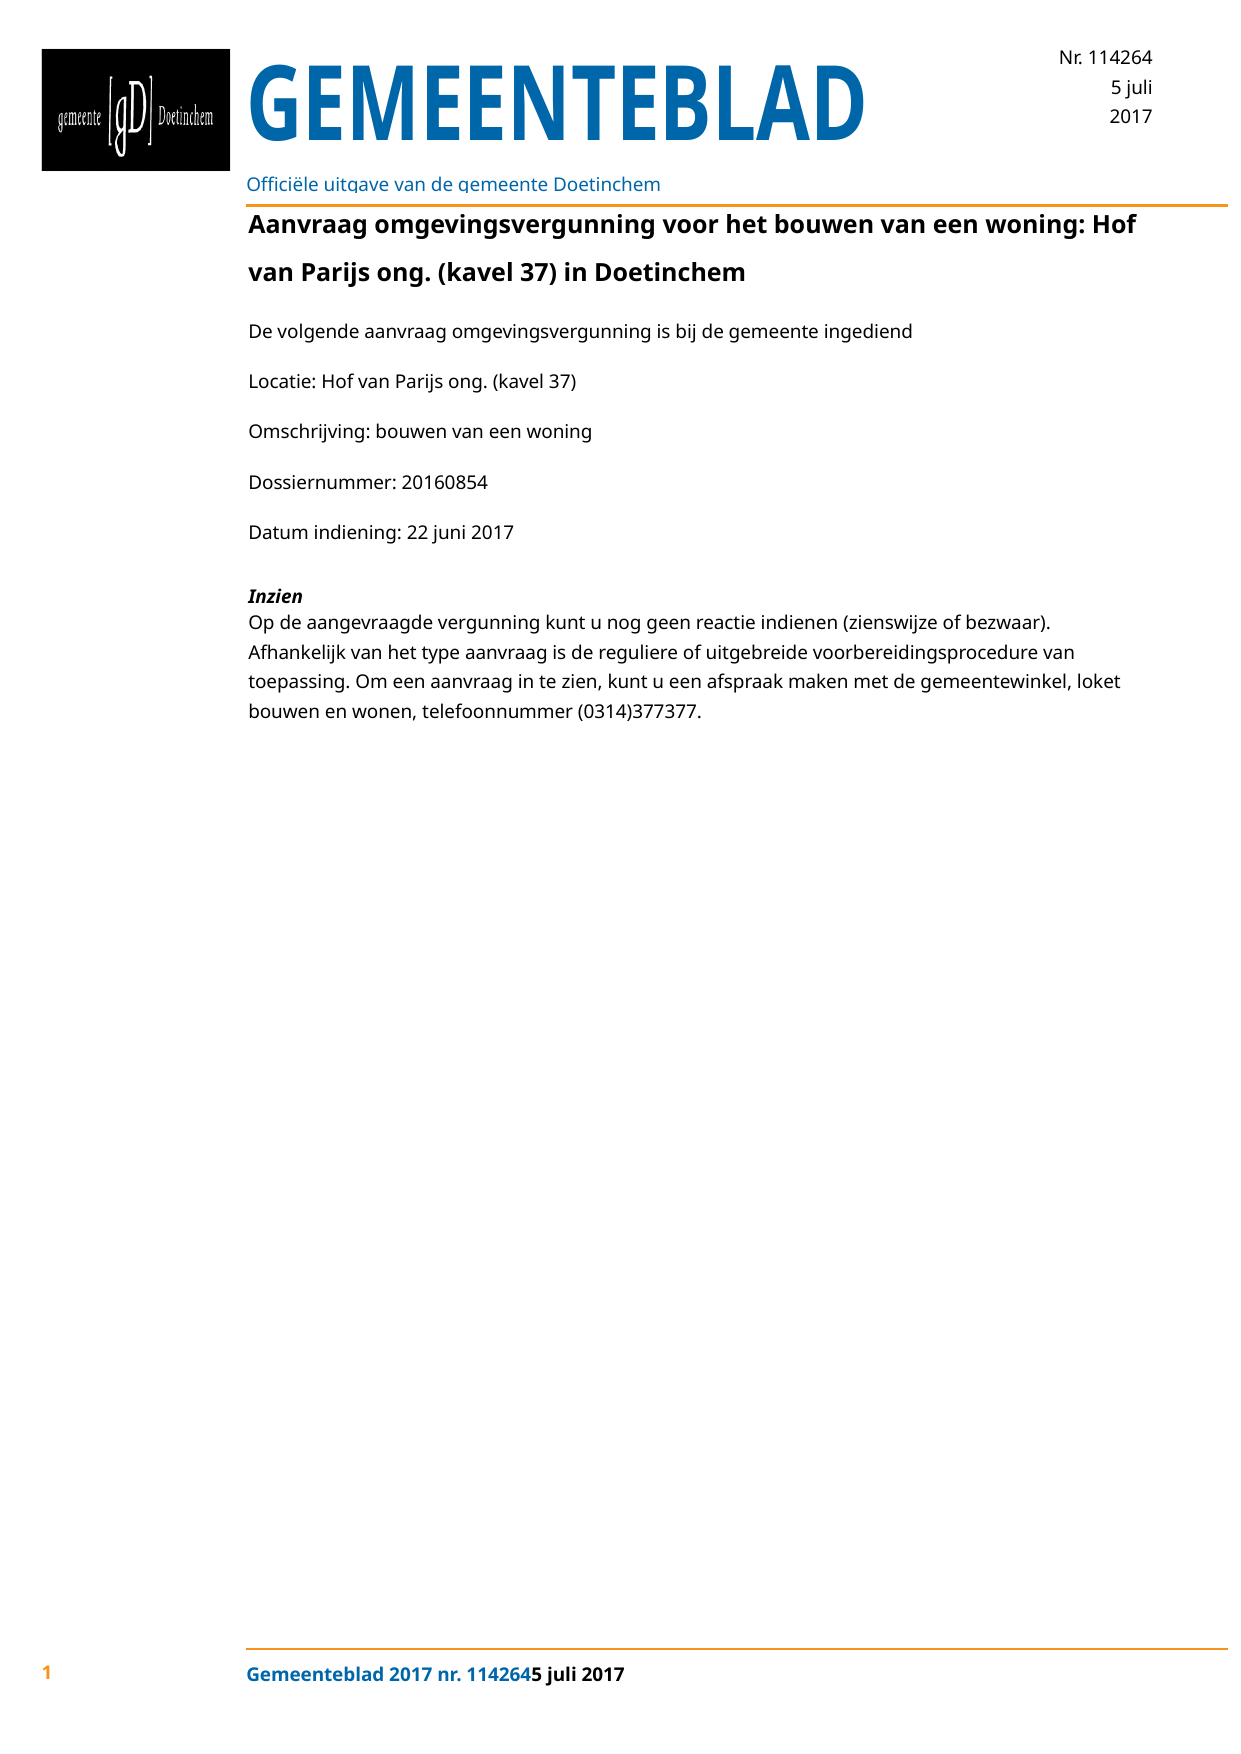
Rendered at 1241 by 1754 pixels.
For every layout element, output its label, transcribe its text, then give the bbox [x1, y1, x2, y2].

picture [41, 47, 231, 172]
text Aanvraag omgevingsvergunning voor het bouwen van een woning: Hof van Parijs ong. (kavel 37) in Doetinchem [248, 207, 1152, 288]
text Locatie: Hof van Parijs ong. (kavel 37) [248, 368, 1152, 394]
text Inzien [248, 583, 1152, 609]
text De volgende aanvraag omgevingsvergunning is bij de gemeente ingediend [248, 318, 1152, 344]
text Datum indiening: 22 juni 2017 [248, 519, 1152, 545]
text Dossiernummer: 20160854 [248, 469, 1152, 495]
text Omschrijving: bouwen van een woning [248, 419, 1152, 444]
text Op de aangevraagde vergunning kunt u nog geen reactie indienen (zienswijze of bezwaar). Afhankelijk van het type aanvraag is de reguliere of uitgebreide voorbereidingsprocedure van toepassing. Om een aanvraag in te zien, kunt u een afspraak maken met de gemeentewinkel, loket bouwen en wonen, telefoonnummer (0314)377377. [248, 609, 1152, 724]
